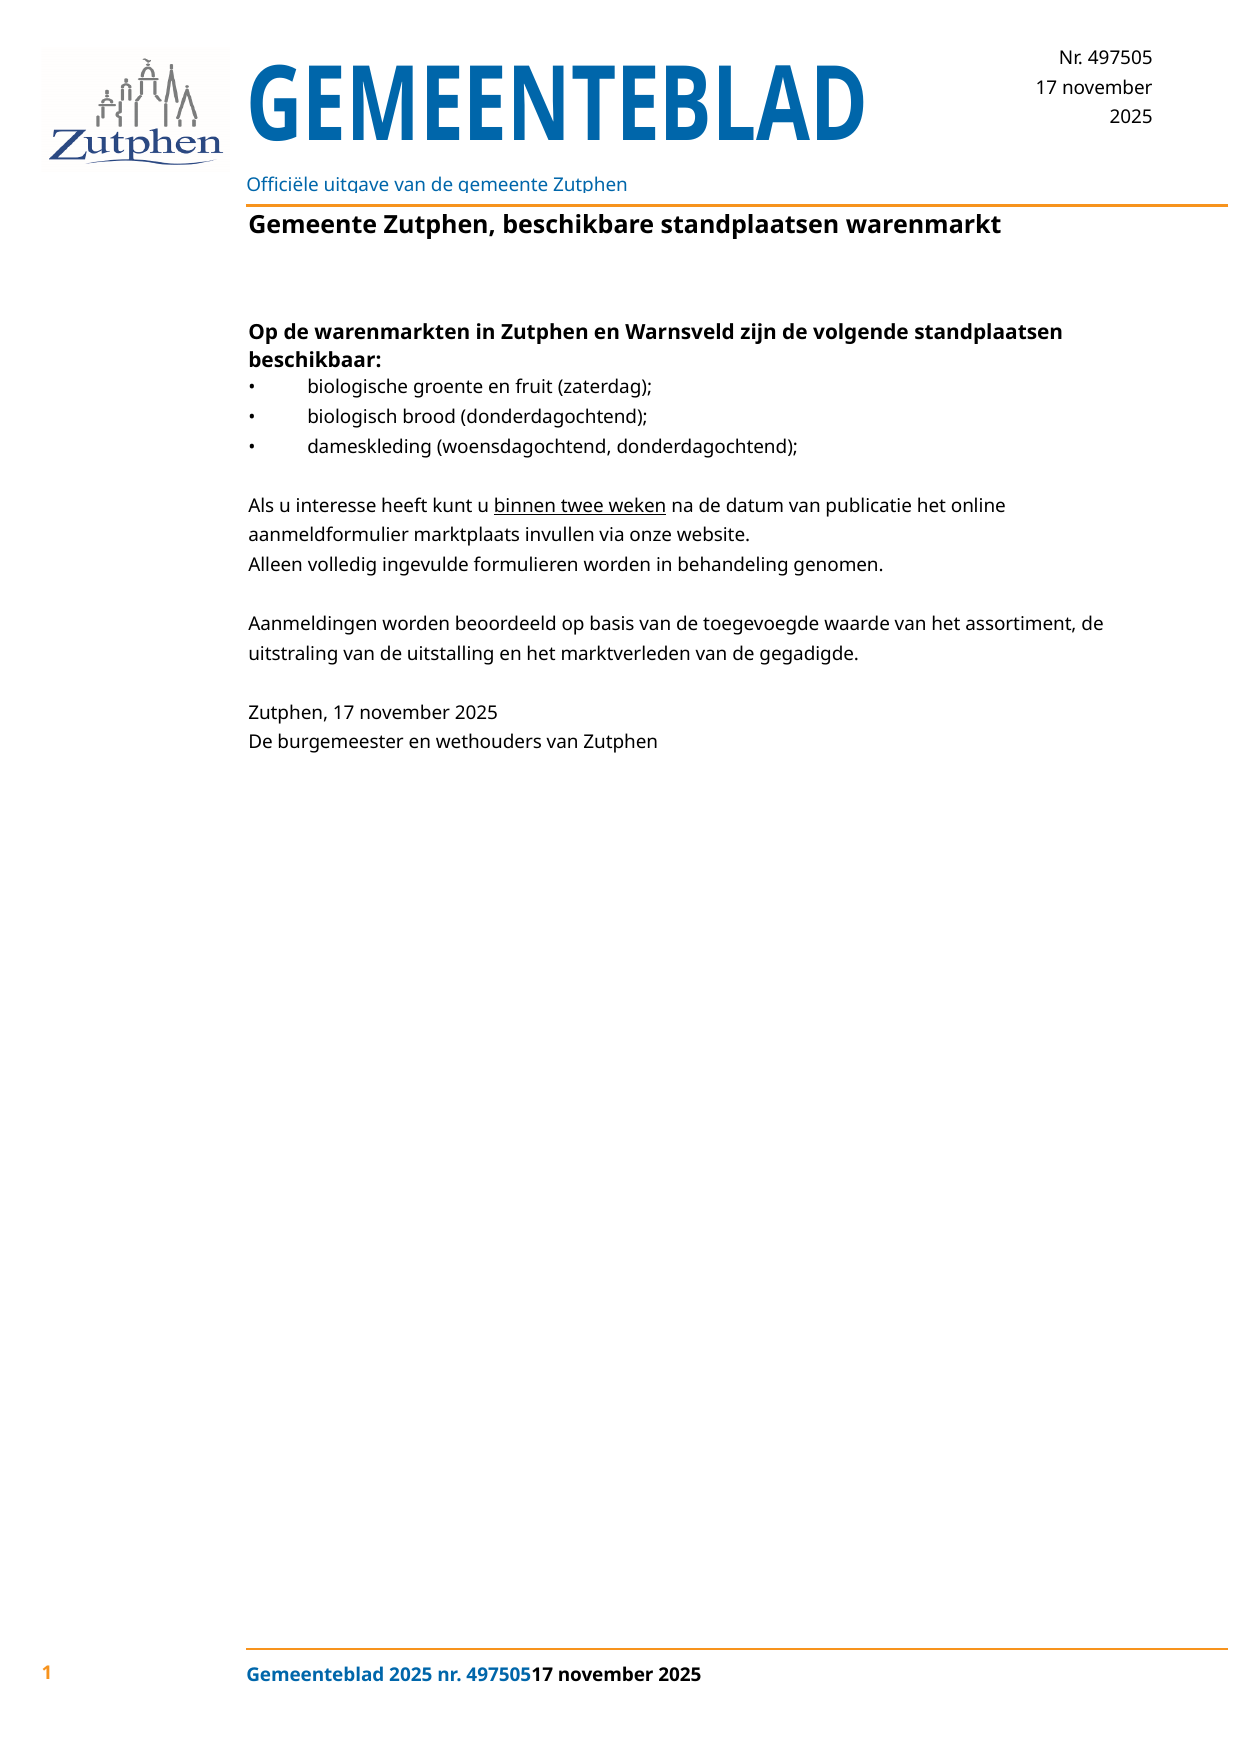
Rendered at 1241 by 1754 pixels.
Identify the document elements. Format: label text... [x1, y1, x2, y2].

text Op de warenmarkten in Zutphen en Warnsveld zijn de volgende standplaatsen beschikbaar: [248, 317, 1152, 374]
list dameskleding (woensdagochtend, donderdagochtend); [248, 433, 1152, 459]
text Zutphen, 17 november 2025 [248, 699, 1152, 725]
text De burgemeester en wethouders van Zutphen [248, 729, 1152, 754]
list biologische groente en fruit (zaterdag); [248, 374, 1152, 399]
text Gemeente Zutphen, beschikbare standplaatsen warenmarkt [248, 207, 1152, 241]
text Aanmeldingen worden beoordeeld op basis van de toegevoegde waarde van het assortiment, de uitstraling van de uitstalling en het marktverleden van de gegadigde. [248, 610, 1152, 666]
picture [41, 47, 231, 172]
text Als u interesse heeft kunt u binnen twee weken na de datum van publicatie het online aanmeldformulier marktplaats invullen via onze website. [248, 492, 1152, 547]
list biologisch brood (donderdagochtend); [248, 403, 1152, 429]
text Alleen volledig ingevulde formulieren worden in behandeling genomen. [248, 551, 1152, 577]
